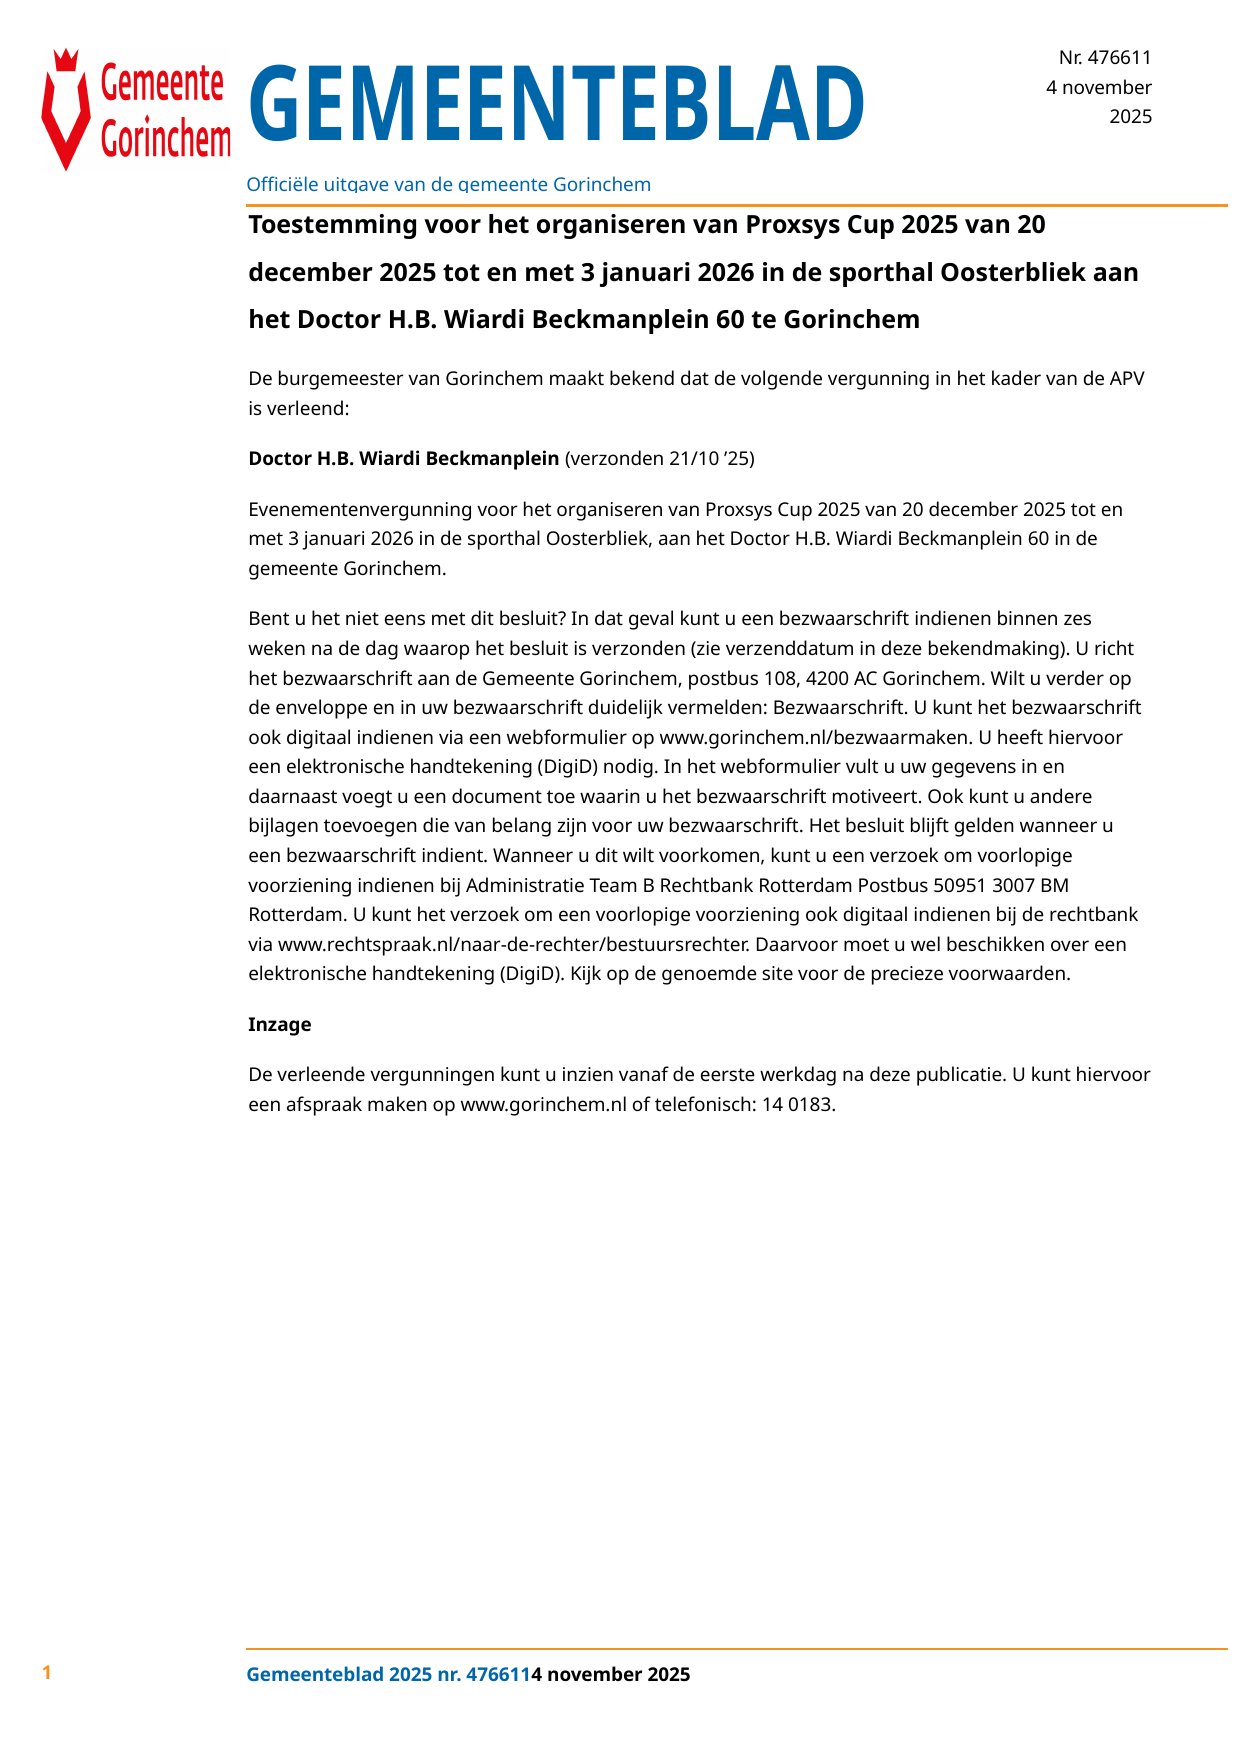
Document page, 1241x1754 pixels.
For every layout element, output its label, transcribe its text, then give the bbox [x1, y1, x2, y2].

text Toestemming voor het organiseren van Proxsys Cup 2025 van 20 december 2025 tot en met 3 januari 2026 in de sporthal Oosterbliek aan het Doctor H.B. Wiardi Beckmanplein 60 te Gorinchem [248, 207, 1152, 336]
text Doctor H.B. Wiardi Beckmanplein (verzonden 21/10 ’25) [248, 446, 1152, 471]
text Evenementenvergunning voor het organiseren van Proxsys Cup 2025 van 20 december 2025 tot en met 3 januari 2026 in de sporthal Oosterbliek, aan het Doctor H.B. Wiardi Beckmanplein 60 in de gemeente Gorinchem. [248, 496, 1152, 581]
text Bent u het niet eens met dit besluit? In dat geval kunt u een bezwaarschrift indienen binnen zes weken na de dag waarop het besluit is verzonden (zie verzenddatum in deze bekendmaking). U richt het bezwaarschrift aan de Gemeente Gorinchem, postbus 108, 4200 AC Gorinchem. Wilt u verder op de enveloppe en in uw bezwaarschrift duidelijk vermelden: Bezwaarschrift. U kunt het bezwaarschrift ook digitaal indienen via een webformulier op www.gorinchem.nl/bezwaarmaken. U heeft hiervoor een elektronische handtekening (DigiD) nodig. In het webformulier vult u uw gegevens in en daarnaast voegt u een document toe waarin u het bezwaarschrift motiveert. Ook kunt u andere bijlagen toevoegen die van belang zijn voor uw bezwaarschrift. Het besluit blijft gelden wanneer u een bezwaarschrift indient. Wanneer u dit wilt voorkomen, kunt u een verzoek om voorlopige voorziening indienen bij Administratie Team B Rechtbank Rotterdam Postbus 50951 3007 BM Rotterdam. U kunt het verzoek om een voorlopige voorziening ook digitaal indienen bij de rechtbank via www.rechtspraak.nl/naar-de-rechter/bestuursrechter. Daarvoor moet u wel beschikken over een elektronische handtekening (DigiD). Kijk op de genoemde site voor de precieze voorwaarden. [248, 606, 1152, 986]
text De burgemeester van Gorinchem maakt bekend dat de volgende vergunning in het kader van de APV is verleend: [248, 366, 1152, 421]
text Inzage [248, 1011, 1152, 1037]
picture [41, 47, 231, 172]
text De verleende vergunningen kunt u inzien vanaf de eerste werkdag na deze publicatie. U kunt hiervoor een afspraak maken op www.gorinchem.nl of telefonisch: 14 0183. [248, 1061, 1152, 1117]
